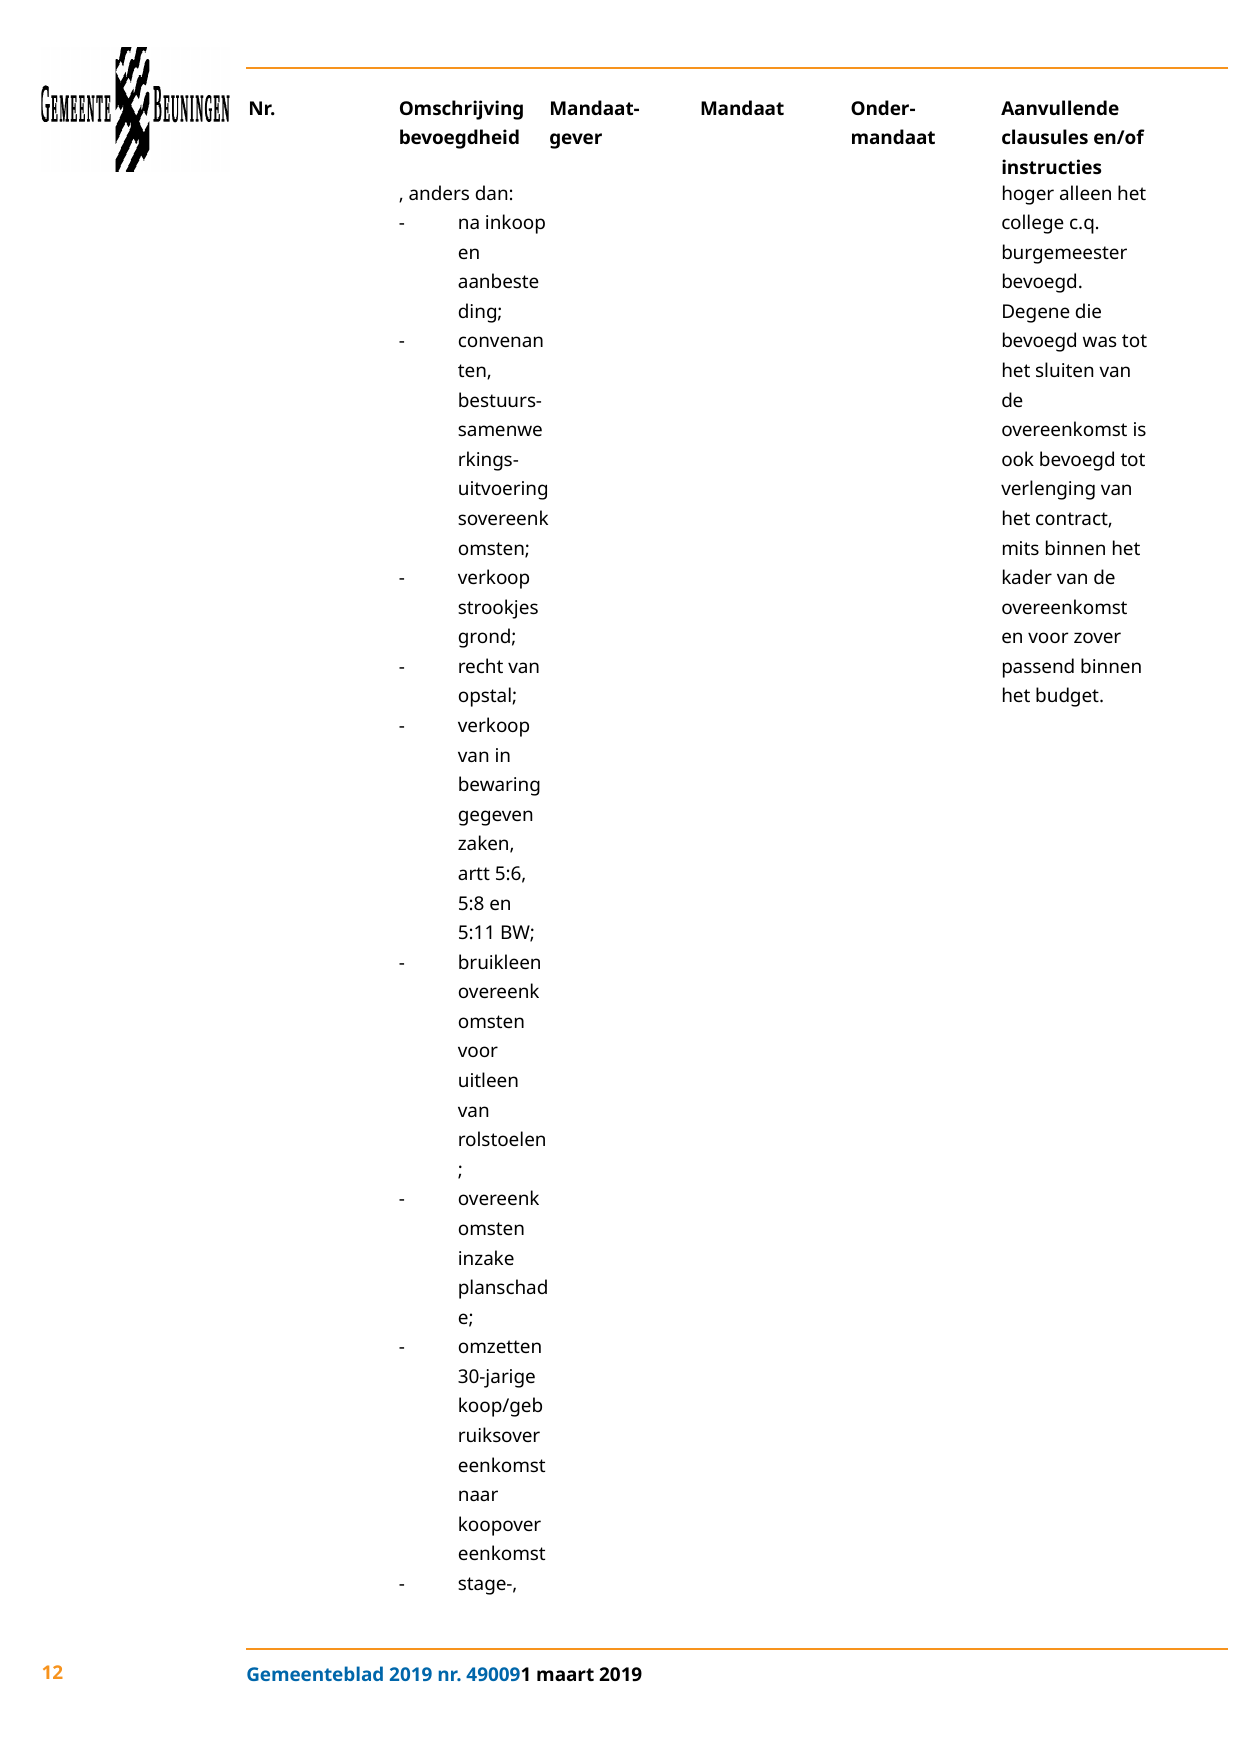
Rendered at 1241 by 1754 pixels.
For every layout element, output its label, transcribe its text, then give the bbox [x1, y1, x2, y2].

table_cell hoger alleen het college c.q. burgemeester bevoegd. Degene die bevoegd was tot het sluiten van de overeenkomst is ook bevoegd tot verlenging van het contract, mits binnen het kader van de overeenkomst en voor zover passend binnen het budget. [1001, 180, 1152, 1596]
table_cell [850, 180, 1001, 1596]
table_header Onder- mandaat [850, 95, 1001, 180]
table_cell [248, 180, 398, 1596]
table_header Mandaat- gever [549, 95, 700, 180]
table_header Aanvullende clausules en/of instructies [1001, 95, 1152, 180]
table_cell , anders dan: na inkoop en aanbesteding; convenanten, bestuurs-samenwerkings- uitvoeringsovereenkomsten; verkoop strookjes grond; recht van opstal; verkoop van in bewaring gegeven zaken, artt 5:6, 5:8 en 5:11 BW; bruikleenovereenkomsten voor uitleen van rolstoelen; overeenkomsten inzake planschade; omzetten 30-jarige koop/gebruiksovereenkomst naar koopovereenkomst stage-, [399, 180, 549, 1596]
table_cell [549, 180, 700, 1596]
table_header Omschrijving bevoegdheid [399, 95, 549, 180]
table_header Nr. [248, 95, 398, 180]
table_cell [700, 180, 850, 1596]
table_header Mandaat [700, 95, 850, 180]
picture [41, 47, 231, 172]
